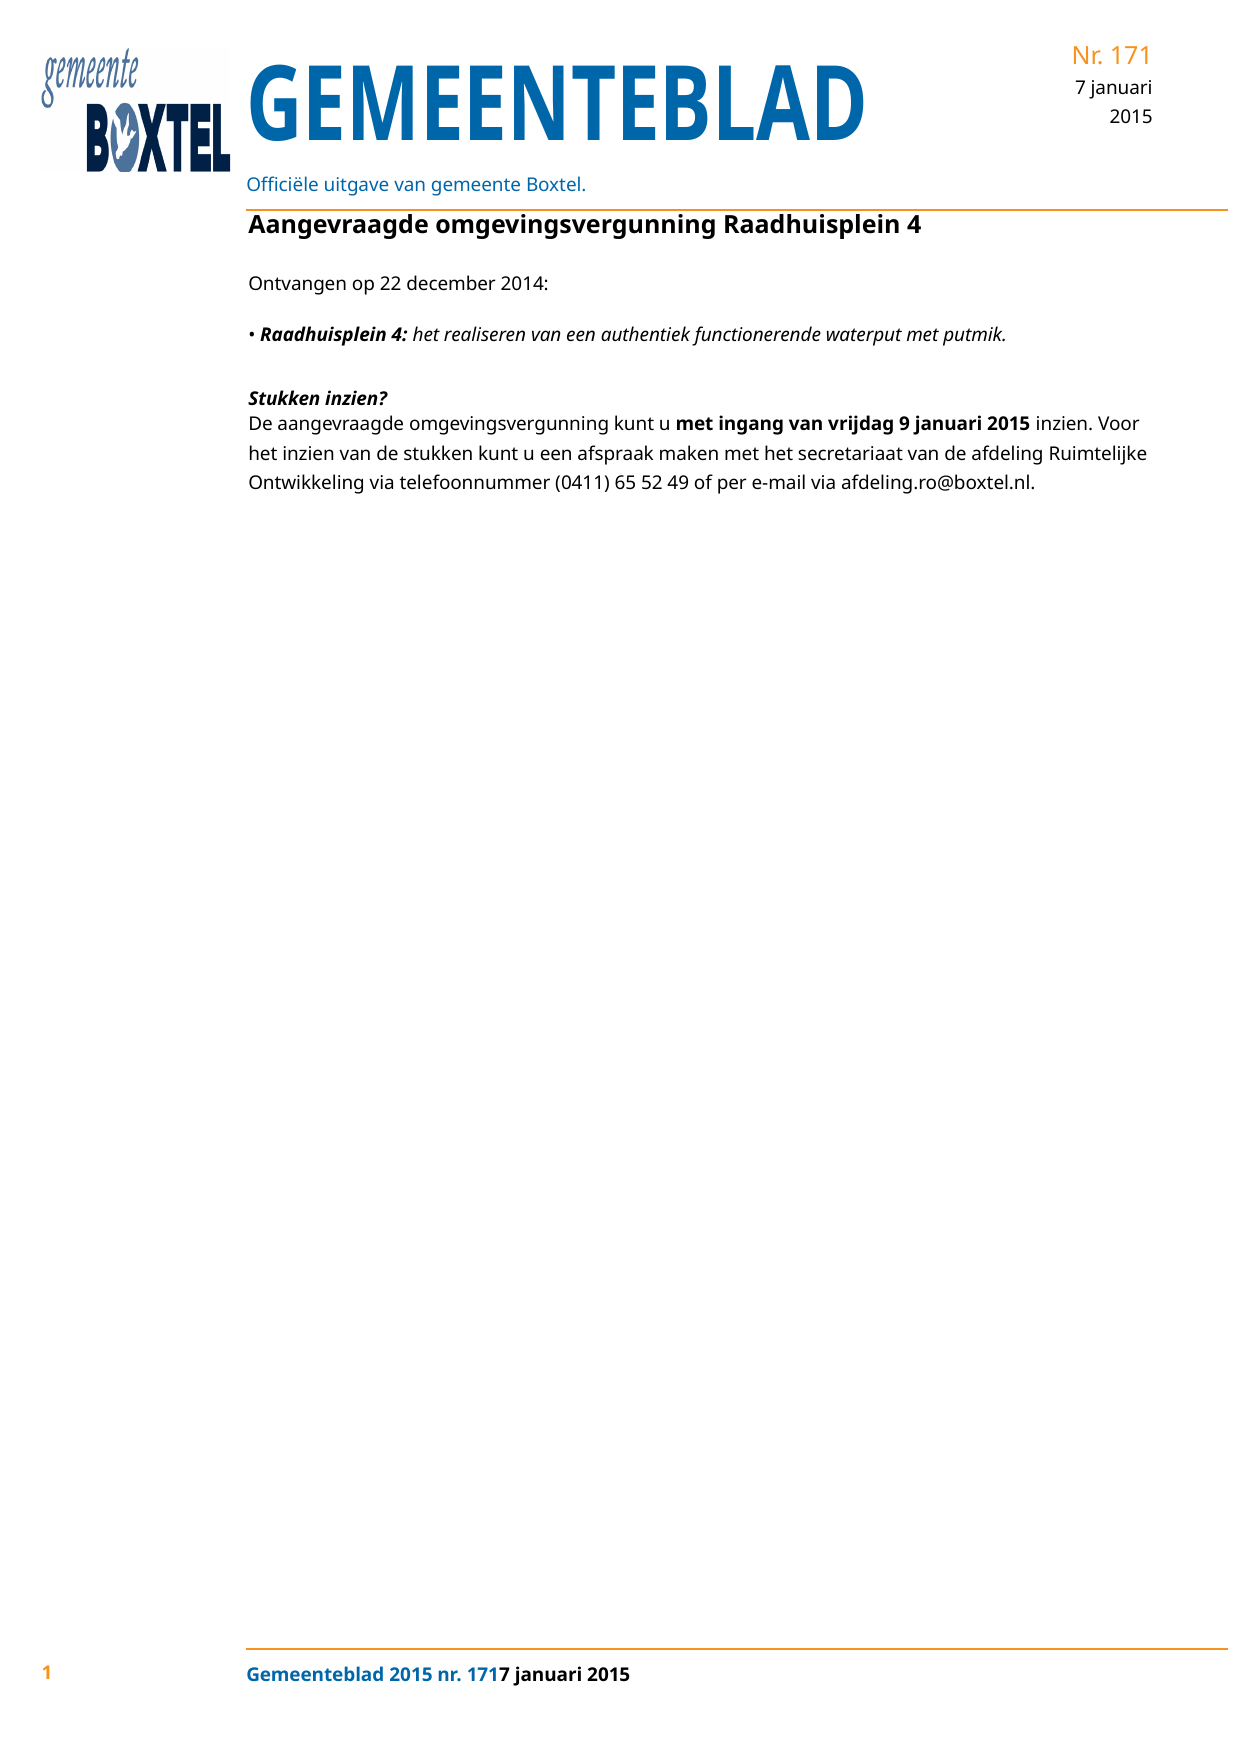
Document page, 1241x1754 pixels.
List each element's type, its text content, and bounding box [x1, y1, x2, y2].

text De aangevraagde omgevingsvergunning kunt u met ingang van vrijdag 9 januari 2015 inzien. Voor het inzien van de stukken kunt u een afspraak maken met het secretariaat van de afdeling Ruimtelijke Ontwikkeling via telefoonnummer (0411) 65 52 49 of per e-mail via afdeling.ro@boxtel.nl. [248, 410, 1152, 495]
text Ontvangen op 22 december 2014: [248, 270, 1152, 296]
text Stukken inzien? [248, 385, 1152, 410]
text Aangevraagde omgevingsvergunning Raadhuisplein 4 [248, 211, 1152, 241]
text • Raadhuisplein 4: het realiseren van een authentiek functionerende waterput met putmik. [248, 321, 1152, 346]
picture [41, 47, 231, 172]
